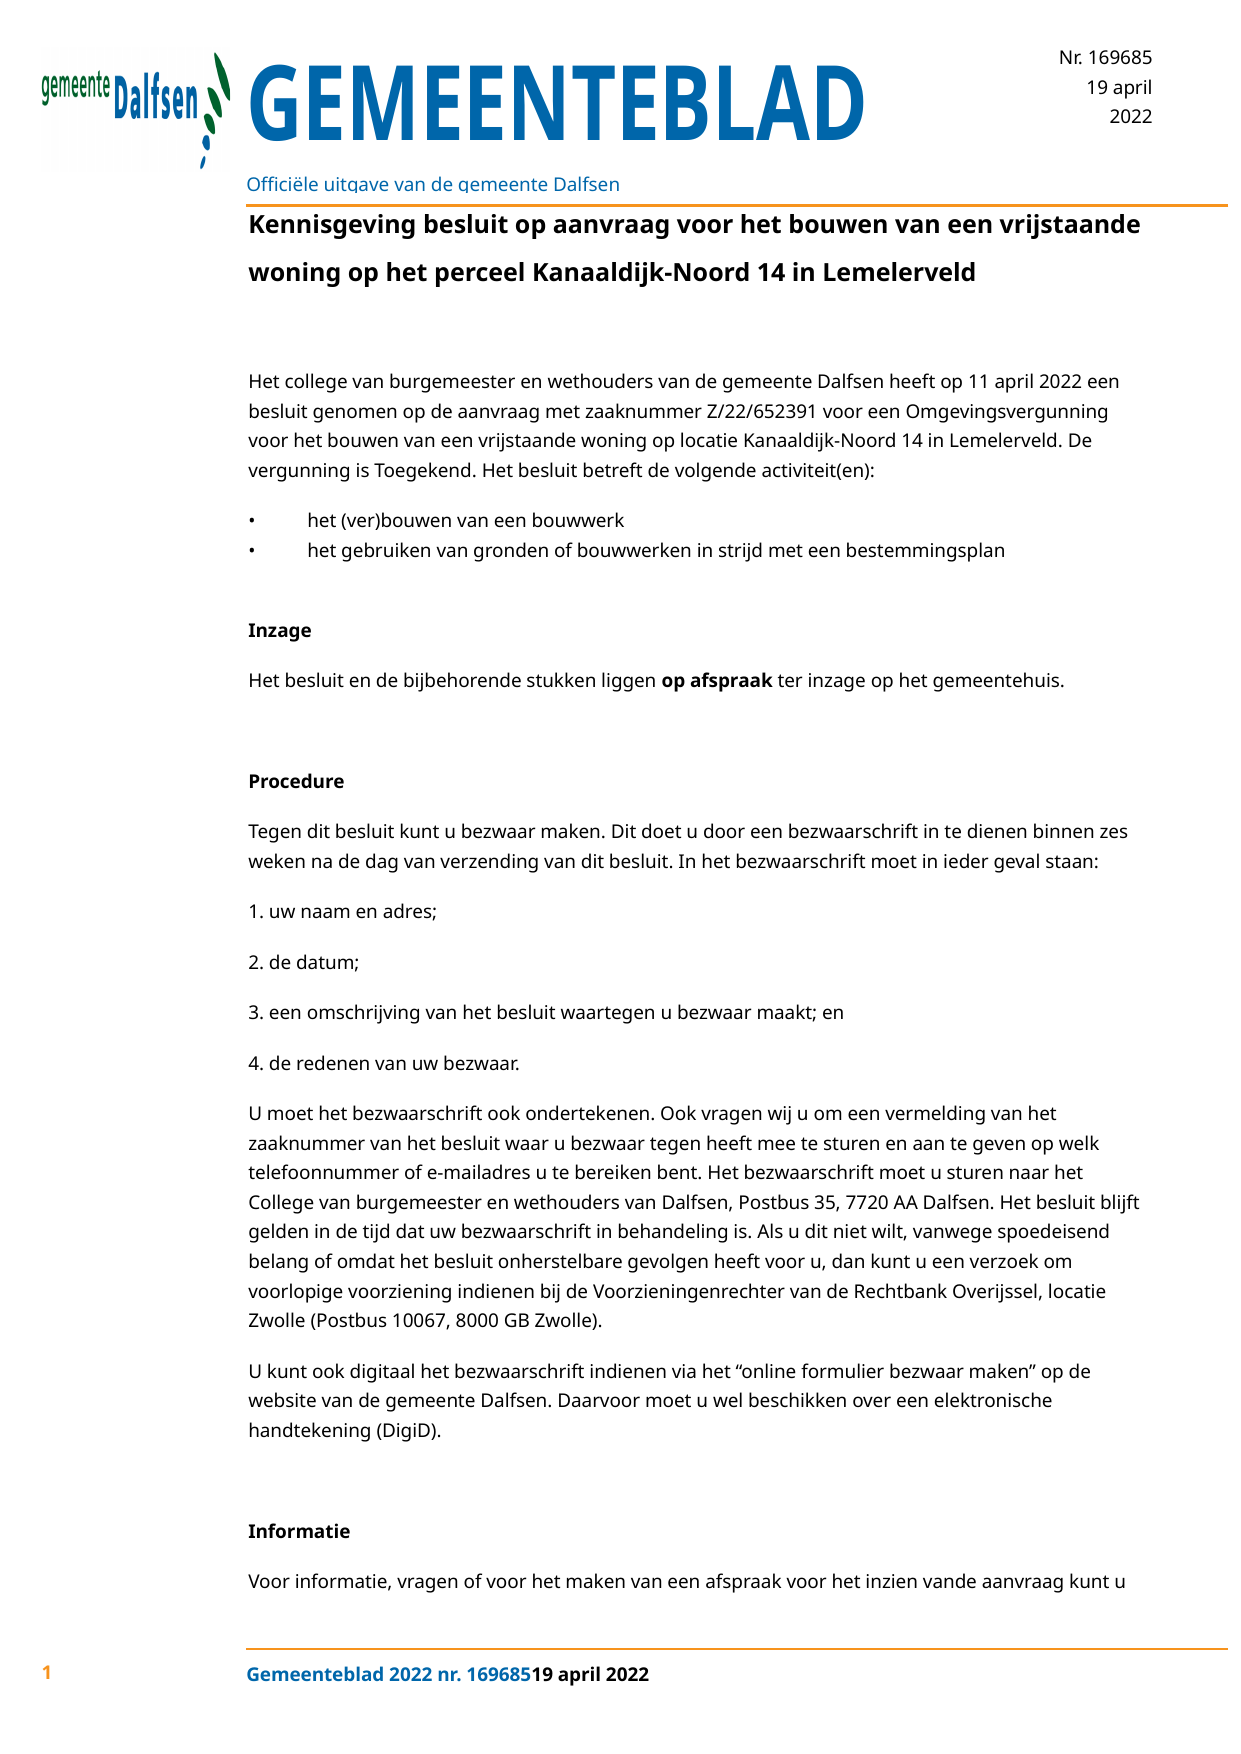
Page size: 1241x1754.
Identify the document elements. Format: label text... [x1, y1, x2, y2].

text U moet het bezwaarschrift ook ondertekenen. Ook vragen wij u om een vermelding van het zaaknummer van het besluit waar u bezwaar tegen heeft mee te sturen en aan te geven op welk telefoonnummer of e-mailadres u te bereiken bent. Het bezwaarschrift moet u sturen naar het College van burgemeester en wethouders van Dalfsen, Postbus 35, 7720 AA Dalfsen. Het besluit blijft gelden in de tijd dat uw bezwaarschrift in behandeling is. Als u dit niet wilt, vanwege spoedeisend belang of omdat het besluit onherstelbare gevolgen heeft voor u, dan kunt u een verzoek om voorlopige voorziening indienen bij de Voorzieningenrechter van de Rechtbank Overijssel, locatie Zwolle (Postbus 10067, 8000 GB Zwolle). [248, 1100, 1152, 1333]
text Procedure [248, 768, 1152, 794]
text Inzage [248, 617, 1152, 643]
text 2. de datum; [248, 949, 1152, 975]
text Kennisgeving besluit op aanvraag voor het bouwen van een vrijstaande woning op het perceel Kanaaldijk-Noord 14 in Lemelerveld [248, 207, 1152, 288]
text U kunt ook digitaal het bezwaarschrift indienen via het “online formulier bezwaar maken” op de website van de gemeente Dalfsen. Daarvoor moet u wel beschikken over een elektronische handtekening (DigiD). [248, 1358, 1152, 1443]
picture [41, 47, 231, 172]
text Informatie [248, 1518, 1152, 1544]
list het gebruiken van gronden of bouwwerken in strijd met een bestemmingsplan [248, 537, 1152, 563]
text 4. de redenen van uw bezwaar. [248, 1050, 1152, 1076]
list het (ver)bouwen van een bouwwerk [248, 507, 1152, 533]
text Het besluit en de bijbehorende stukken liggen op afspraak ter inzage op het gemeentehuis. [248, 667, 1152, 693]
text Tegen dit besluit kunt u bezwaar maken. Dit doet u door een bezwaarschrift in te dienen binnen zes weken na de dag van verzending van dit besluit. In het bezwaarschrift moet in ieder geval staan: [248, 819, 1152, 874]
text Het college van burgemeester en wethouders van de gemeente Dalfsen heeft op 11 april 2022 een besluit genomen op de aanvraag met zaaknummer Z/22/652391 voor een Omgevingsvergunning voor het bouwen van een vrijstaande woning op locatie Kanaaldijk-Noord 14 in Lemelerveld. De vergunning is Toegekend. Het besluit betreft de volgende activiteit(en): [248, 368, 1152, 483]
text 3. een omschrijving van het besluit waartegen u bezwaar maakt; en [248, 999, 1152, 1025]
text Voor informatie, vragen of voor het maken van een afspraak voor het inzien vande aanvraag kunt u [248, 1568, 1152, 1594]
text 1. uw naam en adres; [248, 899, 1152, 924]
